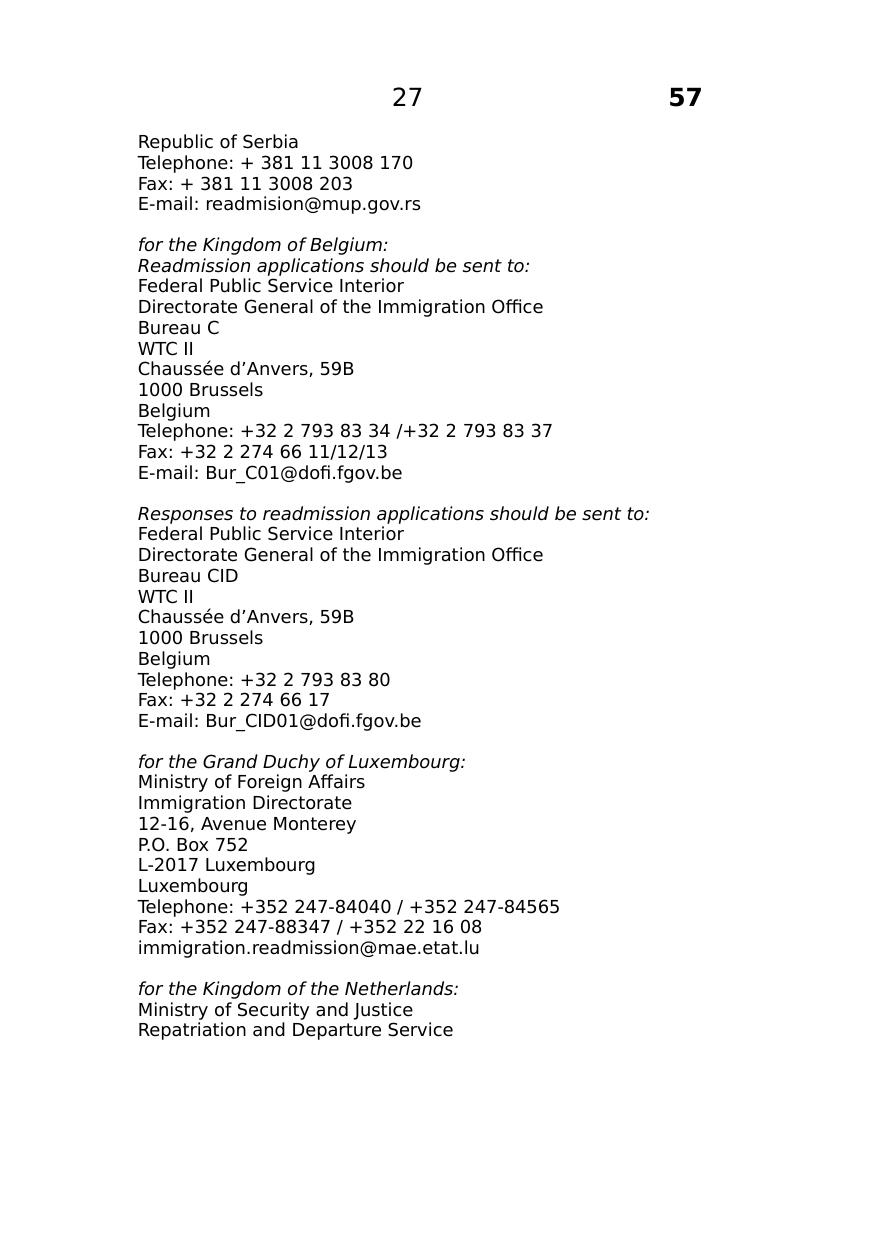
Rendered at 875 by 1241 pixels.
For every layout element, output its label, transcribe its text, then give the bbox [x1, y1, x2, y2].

text Bureau C [118, 318, 703, 338]
text Chaussée d’Anvers, 59B [118, 607, 703, 628]
text Belgium [118, 649, 703, 669]
text P.O. Box 752 [118, 834, 703, 855]
text Fax: + 381 11 3008 203 [118, 173, 703, 194]
text Readmission applications should be sent to: [118, 256, 703, 276]
text WTC II [118, 586, 703, 607]
text Telephone: + 381 11 3008 170 [118, 153, 703, 173]
text Republic of Serbia [118, 132, 703, 153]
text for the Grand Duchy of Luxembourg: [118, 752, 703, 772]
text E-mail: Bur_CID01@dofi.fgov.be [118, 711, 703, 732]
text for the Kingdom of Belgium: [118, 235, 703, 256]
text Ministry of Foreign Affairs [118, 772, 703, 793]
text Telephone: +32 2 793 83 34 /+32 2 793 83 37 [118, 421, 703, 442]
text 1000 Brussels [118, 628, 703, 649]
text E-mail: Bur_C01@dofi.fgov.be [118, 463, 703, 483]
text L-2017 Luxembourg [118, 855, 703, 876]
text Bureau CID [118, 566, 703, 586]
text Ministry of Security and Justice [118, 999, 703, 1020]
text Directorate General of the Immigration Office [118, 545, 703, 566]
text E-mail: readmision@mup.gov.rs [118, 194, 703, 215]
text Telephone: +32 2 793 83 80 [118, 669, 703, 690]
text Belgium [118, 401, 703, 421]
text Responses to readmission applications should be sent to: [118, 503, 703, 524]
text Repatriation and Departure Service [118, 1020, 703, 1041]
text 12-16, Avenue Monterey [118, 814, 703, 834]
text Fax: +32 2 274 66 17 [118, 690, 703, 711]
text Directorate General of the Immigration Office [118, 297, 703, 318]
text Federal Public Service Interior [118, 524, 703, 545]
text Immigration Directorate [118, 793, 703, 814]
text Fax: +352 247-88347 / +352 22 16 08 [118, 917, 703, 938]
text Luxembourg [118, 876, 703, 897]
text 1000 Brussels [118, 380, 703, 401]
text Federal Public Service Interior [118, 276, 703, 297]
text immigration.readmission@mae.etat.lu [118, 938, 703, 959]
text WTC II [118, 338, 703, 359]
text Chaussée d’Anvers, 59B [118, 359, 703, 380]
text Fax: +32 2 274 66 11/12/13 [118, 442, 703, 463]
text for the Kingdom of the Netherlands: [118, 979, 703, 999]
text Telephone: +352 247-84040 / +352 247-84565 [118, 897, 703, 917]
